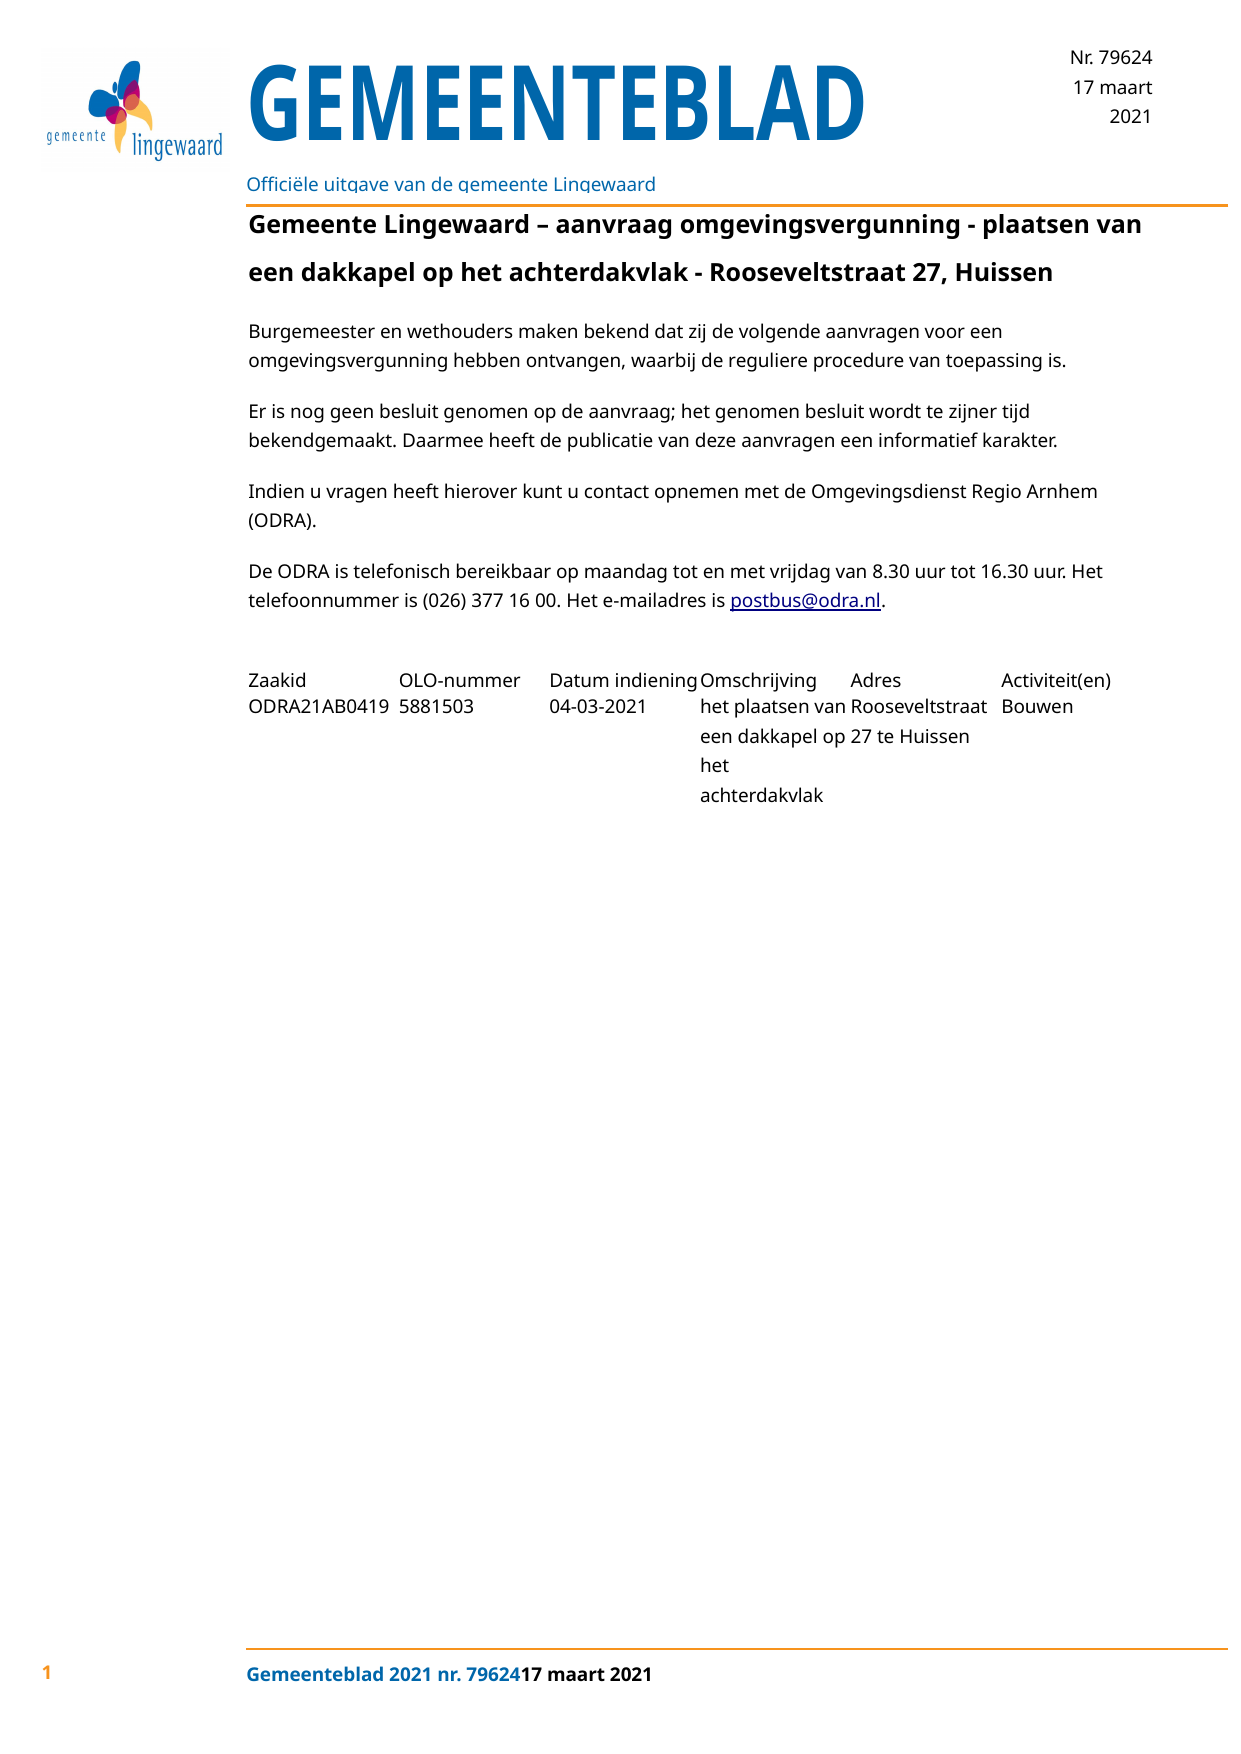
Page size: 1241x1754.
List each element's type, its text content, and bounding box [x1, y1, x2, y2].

text Burgemeester en wethouders maken bekend dat zij de volgende aanvragen voor een omgevingsvergunning hebben ontvangen, waarbij de reguliere procedure van toepassing is. [248, 318, 1152, 373]
table_cell 5881503 [399, 693, 549, 808]
table_cell ODRA21AB0419 [248, 693, 398, 808]
table_header Omschrijving [700, 668, 850, 693]
table_cell Rooseveltstraat 27 te Huissen [850, 693, 1001, 808]
text Indien u vragen heeft hierover kunt u contact opnemen met de Omgevingsdienst Regio Arnhem (ODRA). [248, 478, 1152, 533]
table_header Activiteit(en) [1001, 668, 1152, 693]
table_header OLO-nummer [399, 668, 549, 693]
text De ODRA is telefonisch bereikbaar op maandag tot en met vrijdag van 8.30 uur tot 16.30 uur. Het telefoonnummer is (026) 377 16 00. Het e-mailadres is postbus@odra.nl. [248, 558, 1152, 613]
table_cell het plaatsen van een dakkapel op het achterdakvlak [700, 693, 850, 808]
picture [41, 47, 231, 172]
table_cell Bouwen [1001, 693, 1152, 808]
text Er is nog geen besluit genomen op de aanvraag; het genomen besluit wordt te zijner tijd bekendgemaakt. Daarmee heeft de publicatie van deze aanvragen een informatief karakter. [248, 398, 1152, 453]
table_cell 04-03-2021 [549, 693, 700, 808]
table_header Adres [850, 668, 1001, 693]
table_header Zaakid [248, 668, 398, 693]
table_header Datum indiening [549, 668, 700, 693]
text Gemeente Lingewaard – aanvraag omgevingsvergunning - plaatsen van een dakkapel op het achterdakvlak - Rooseveltstraat 27, Huissen [248, 207, 1152, 288]
